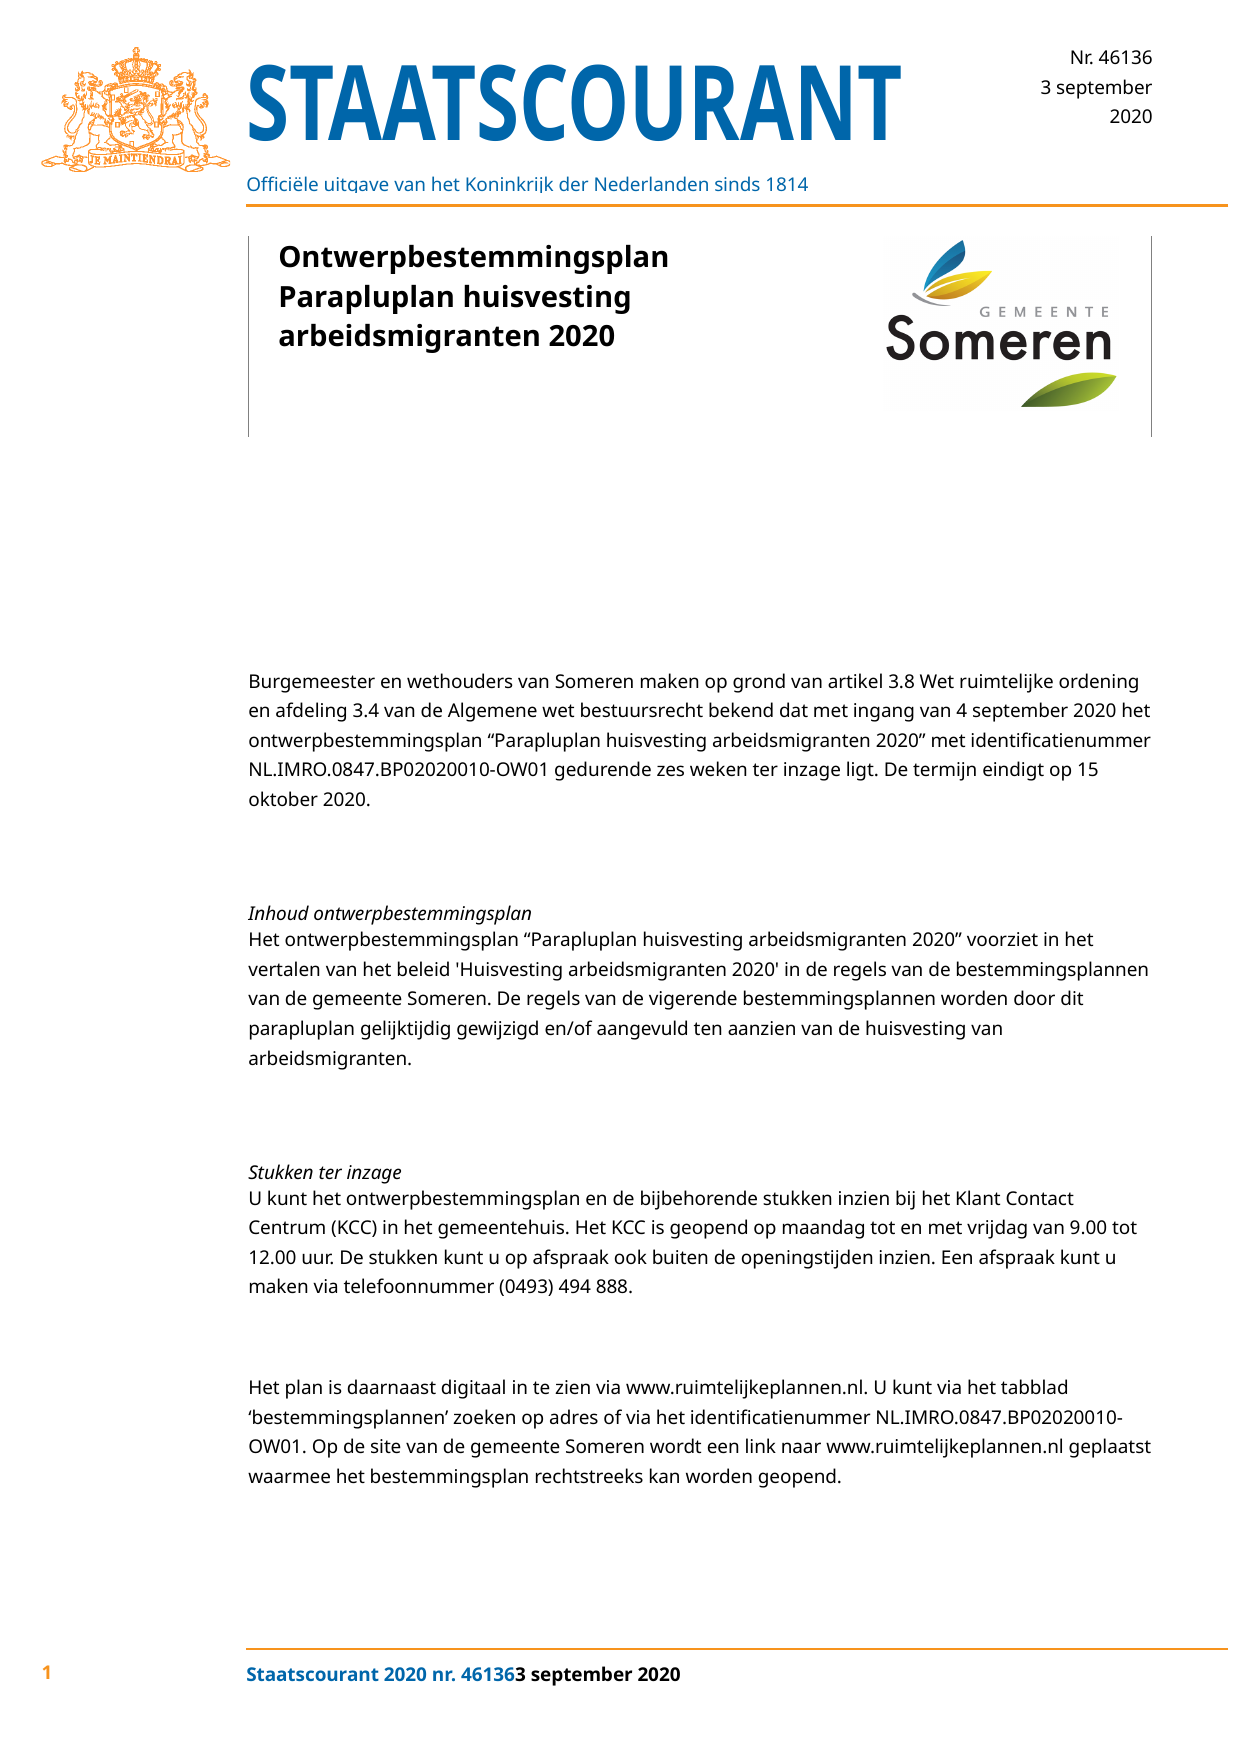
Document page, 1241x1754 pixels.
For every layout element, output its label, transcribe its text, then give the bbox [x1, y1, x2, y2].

text Het ontwerpbestemmingsplan “Parapluplan huisvesting arbeidsmigranten 2020” voorziet in het vertalen van het beleid 'Huisvesting arbeidsmigranten 2020' in de regels van de bestemmingsplannen van de gemeente Someren. De regels van de vigerende bestemmingsplannen worden door dit parapluplan gelijktijdig gewijzigd en/of aangevuld ten aanzien van de huisvesting van arbeidsmigranten. [248, 926, 1152, 1070]
table_header [850, 236, 1151, 437]
picture [41, 47, 231, 172]
text Inhoud ontwerpbestemmingsplan [248, 901, 1152, 926]
text Stukken ter inzage [248, 1159, 1152, 1185]
text Burgemeester en wethouders van Someren maken op grond van artikel 3.8 Wet ruimtelijke ordening en afdeling 3.4 van de Algemene wet bestuursrecht bekend dat met ingang van 4 september 2020 het ontwerpbestemmingsplan “Parapluplan huisvesting arbeidsmigranten 2020” met identificatienummer NL.IMRO.0847.BP02020010-OW01 gedurende zes weken ter inzage ligt. De termijn eindigt op 15 oktober 2020. [248, 668, 1152, 812]
text U kunt het ontwerpbestemmingsplan en de bijbehorende stukken inzien bij het Klant Contact Centrum (KCC) in het gemeentehuis. Het KCC is geopend op maandag tot en met vrijdag van 9.00 tot 12.00 uur. De stukken kunt u op afspraak ook buiten de openingstijden inzien. Een afspraak kunt u maken via telefoonnummer (0493) 494 888. [248, 1185, 1152, 1299]
text Het plan is daarnaast digitaal in te zien via www.ruimtelijkeplannen.nl. U kunt via het tabblad ‘bestemmingsplannen’ zoeken op adres of via het identificatienummer NL.IMRO.0847.BP02020010-OW01. Op de site van de gemeente Someren wordt een link naar www.ruimtelijkeplannen.nl geplaatst waarmee het bestemmingsplan rechtstreeks kan worden geopend. [248, 1374, 1152, 1489]
picture [882, 236, 1119, 411]
table_header Ontwerpbestemmingsplan Parapluplan huisvesting arbeidsmigranten 2020 [249, 236, 850, 437]
